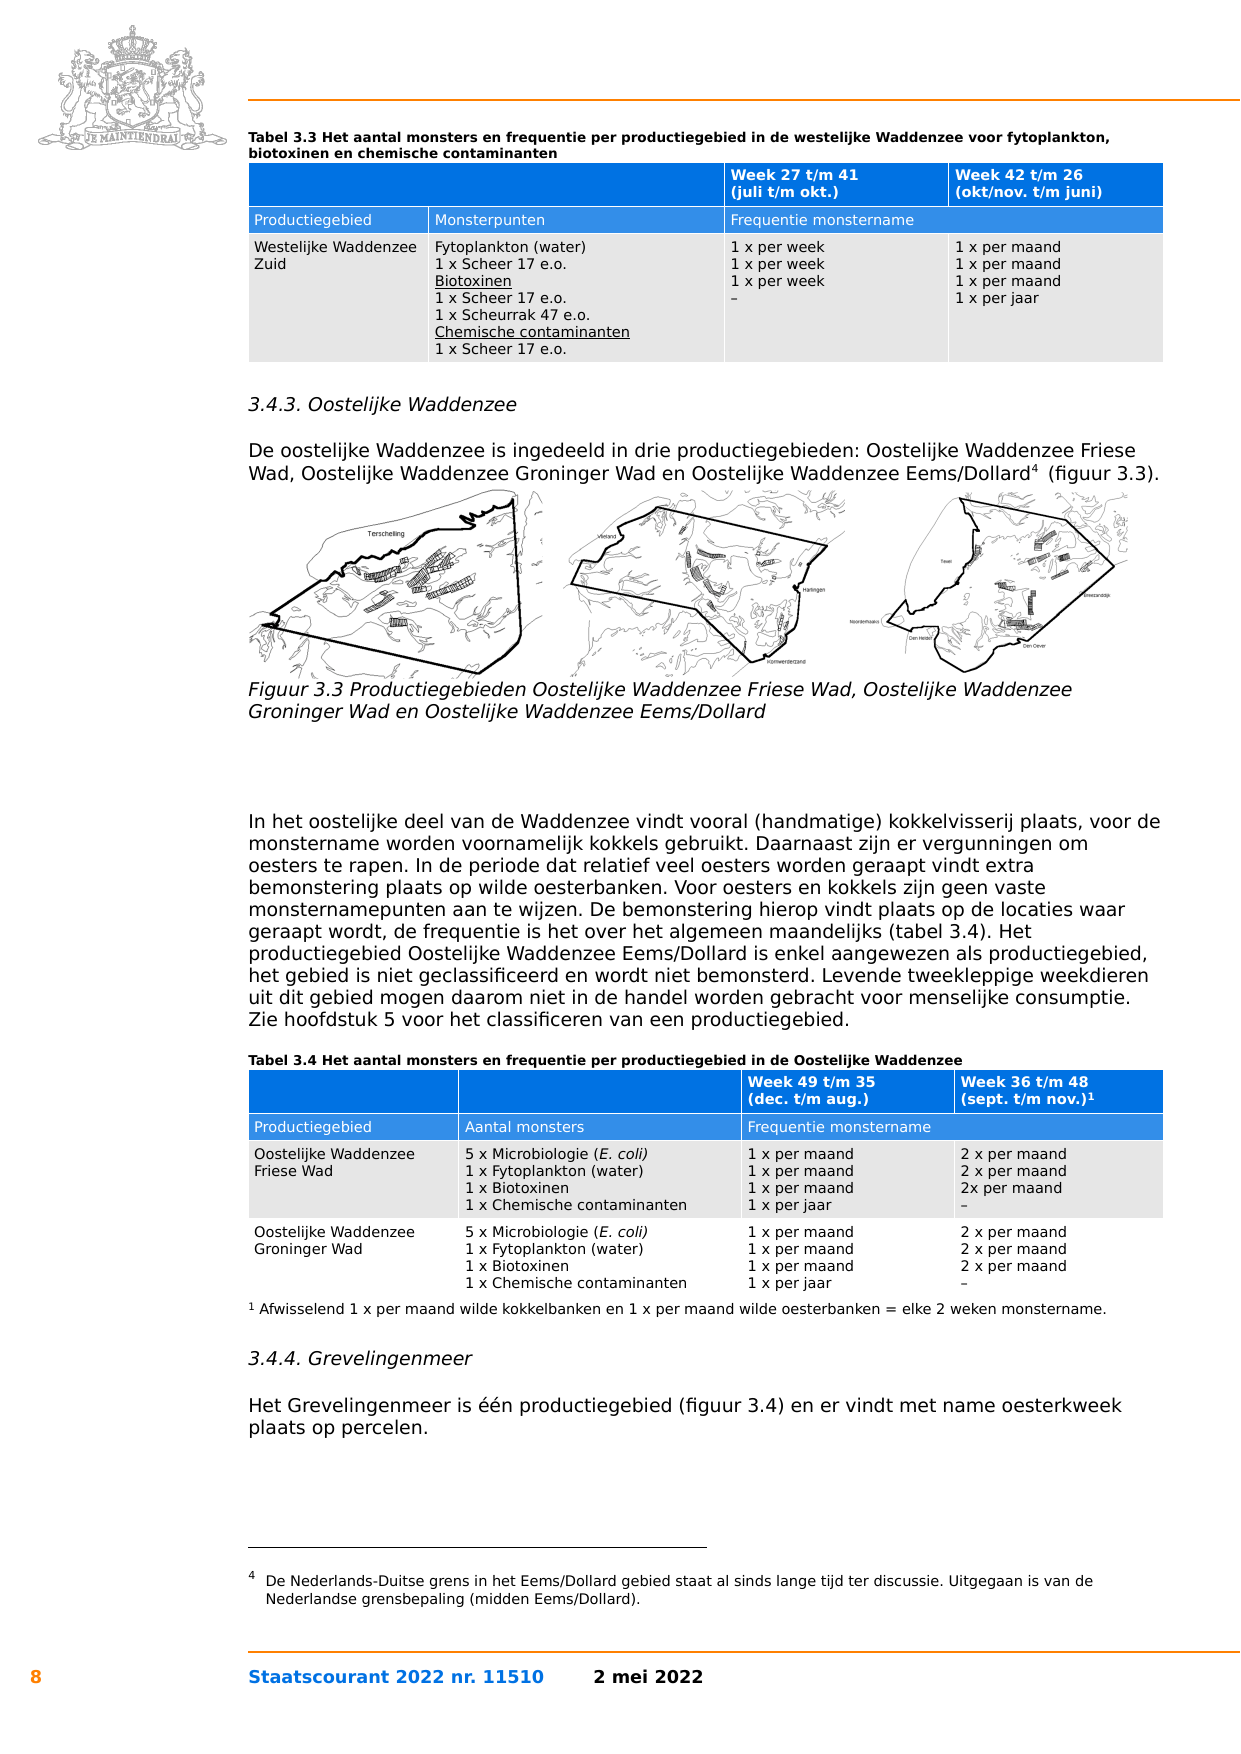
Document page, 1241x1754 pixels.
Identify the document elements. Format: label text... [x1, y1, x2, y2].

table_cell Fytoplankton (water) 1 x Scheer 17 e.o. Biotoxinen 1 x Scheer 17 e.o. 1 x Scheurrak 47 e.o. Chemische contaminanten 1 x Scheer 17 e.o. [429, 234, 724, 362]
table_cell Productiegebied [249, 1114, 458, 1140]
table_cell Westelijke Waddenzee Zuid [249, 234, 428, 362]
table_cell 1 x per maand 1 x per maand 1 x per maand 1 x per jaar [742, 1220, 954, 1297]
table_cell Week 42 t/m 26 (okt/nov. t/m juni) [949, 163, 1163, 206]
subtitle 3.4.3. Oostelijke Waddenzee [248, 393, 1163, 415]
table_cell 2 x per maand 2 x per maand 2x per maand – [955, 1141, 1163, 1218]
table_cell 2 x per maand 2 x per maand 2 x per maand – [955, 1220, 1163, 1297]
table_cell Oostelijke Waddenzee Groninger Wad [249, 1220, 458, 1297]
table_cell Aantal monsters [459, 1114, 741, 1140]
text In het oostelijke deel van de Waddenzee vindt vooral (handmatige) kokkelvisserij plaats, voor de monstername worden voornamelijk kokkels gebruikt. Daarnaast zijn er vergunningen om oesters te rapen. In de periode dat relatief veel oesters worden geraapt vindt extra bemonstering plaats op wilde oesterbanken. Voor oesters en kokkels zijn geen vaste monsternamepunten aan te wijzen. De bemonstering hierop vindt plaats op de locaties waar geraapt wordt, de frequentie is het over het algemeen maandelijks (tabel 3.4). Het productiegebied Oostelijke Waddenzee Eems/Dollard is enkel aangewezen als productiegebied, het gebied is niet geclassificeerd en wordt niet bemonsterd. Levende tweekleppige weekdieren uit dit gebied mogen daarom niet in de handel worden gebracht voor menselijke consumptie. Zie hoofdstuk 5 voor het classificeren van een productiegebied. [248, 811, 1163, 1031]
table_cell Week 49 t/m 35 (dec. t/m aug.) [742, 1070, 954, 1113]
text De Nederlands-Duitse grens in het Eems/Dollard gebied staat al sinds lange tijd ter discussie. Uitgegaan is van de Nederlandse grensbepaling (midden Eems/Dollard). [248, 1569, 1163, 1608]
table_cell Week 36 t/m 48 (sept. t/m nov.)1 [955, 1070, 1163, 1113]
table_cell Productiegebied [249, 207, 428, 233]
table_cell Frequentie monstername [742, 1114, 1163, 1140]
table_cell 5 x Microbiologie (E. coli) 1 x Fytoplankton (water) 1 x Biotoxinen 1 x Chemische contaminanten [459, 1141, 741, 1218]
table_header Tabel 3.3 Het aantal monsters en frequentie per productiegebied in de westelijke Waddenzee voor fytoplankton, biotoxinen en chemische contaminanten [248, 130, 1163, 161]
table_cell Week 27 t/m 41 (juli t/m okt.) [725, 163, 948, 206]
table_cell 1 Afwisselend 1 x per maand wilde kokkelbanken en 1 x per maand wilde oesterbanken = elke 2 weken monstername. [248, 1298, 1163, 1318]
table_cell 1 x per maand 1 x per maand 1 x per maand 1 x per jaar [949, 234, 1163, 362]
table_cell [249, 1070, 458, 1113]
text Het Grevelingenmeer is één productiegebied (figuur 3.4) en er vindt met name oesterkweek plaats op percelen. [248, 1395, 1163, 1439]
text Figuur 3.3 Productiegebieden Oostelijke Waddenzee Friese Wad, Oostelijke Waddenzee Groninger Wad en Oostelijke Waddenzee Eems/Dollard [248, 484, 1163, 767]
table_cell 1 x per week 1 x per week 1 x per week – [725, 234, 948, 362]
text De oostelijke Waddenzee is ingedeeld in drie productiegebieden: Oostelijke Waddenzee Friese Wad, Oostelijke Waddenzee Groninger Wad en Oostelijke Waddenzee Eems/Dollard (figuur 3.3). [248, 440, 1163, 484]
table_cell Monsterpunten [429, 207, 724, 233]
table_cell 1 x per maand 1 x per maand 1 x per maand 1 x per jaar [742, 1141, 954, 1218]
picture [38, 25, 227, 150]
subtitle 3.4.4. Grevelingenmeer [248, 1348, 1163, 1370]
table_cell Oostelijke Waddenzee Friese Wad [249, 1141, 458, 1218]
table_header Tabel 3.4 Het aantal monsters en frequentie per productiegebied in de Oostelijke Waddenzee [248, 1053, 1163, 1068]
table_cell [459, 1070, 741, 1113]
table_cell [249, 163, 724, 206]
table_cell Frequentie monstername [725, 207, 1163, 233]
table_cell 5 x Microbiologie (E. coli) 1 x Fytoplankton (water) 1 x Biotoxinen 1 x Chemische contaminanten [459, 1220, 741, 1297]
picture [248, 484, 1128, 680]
